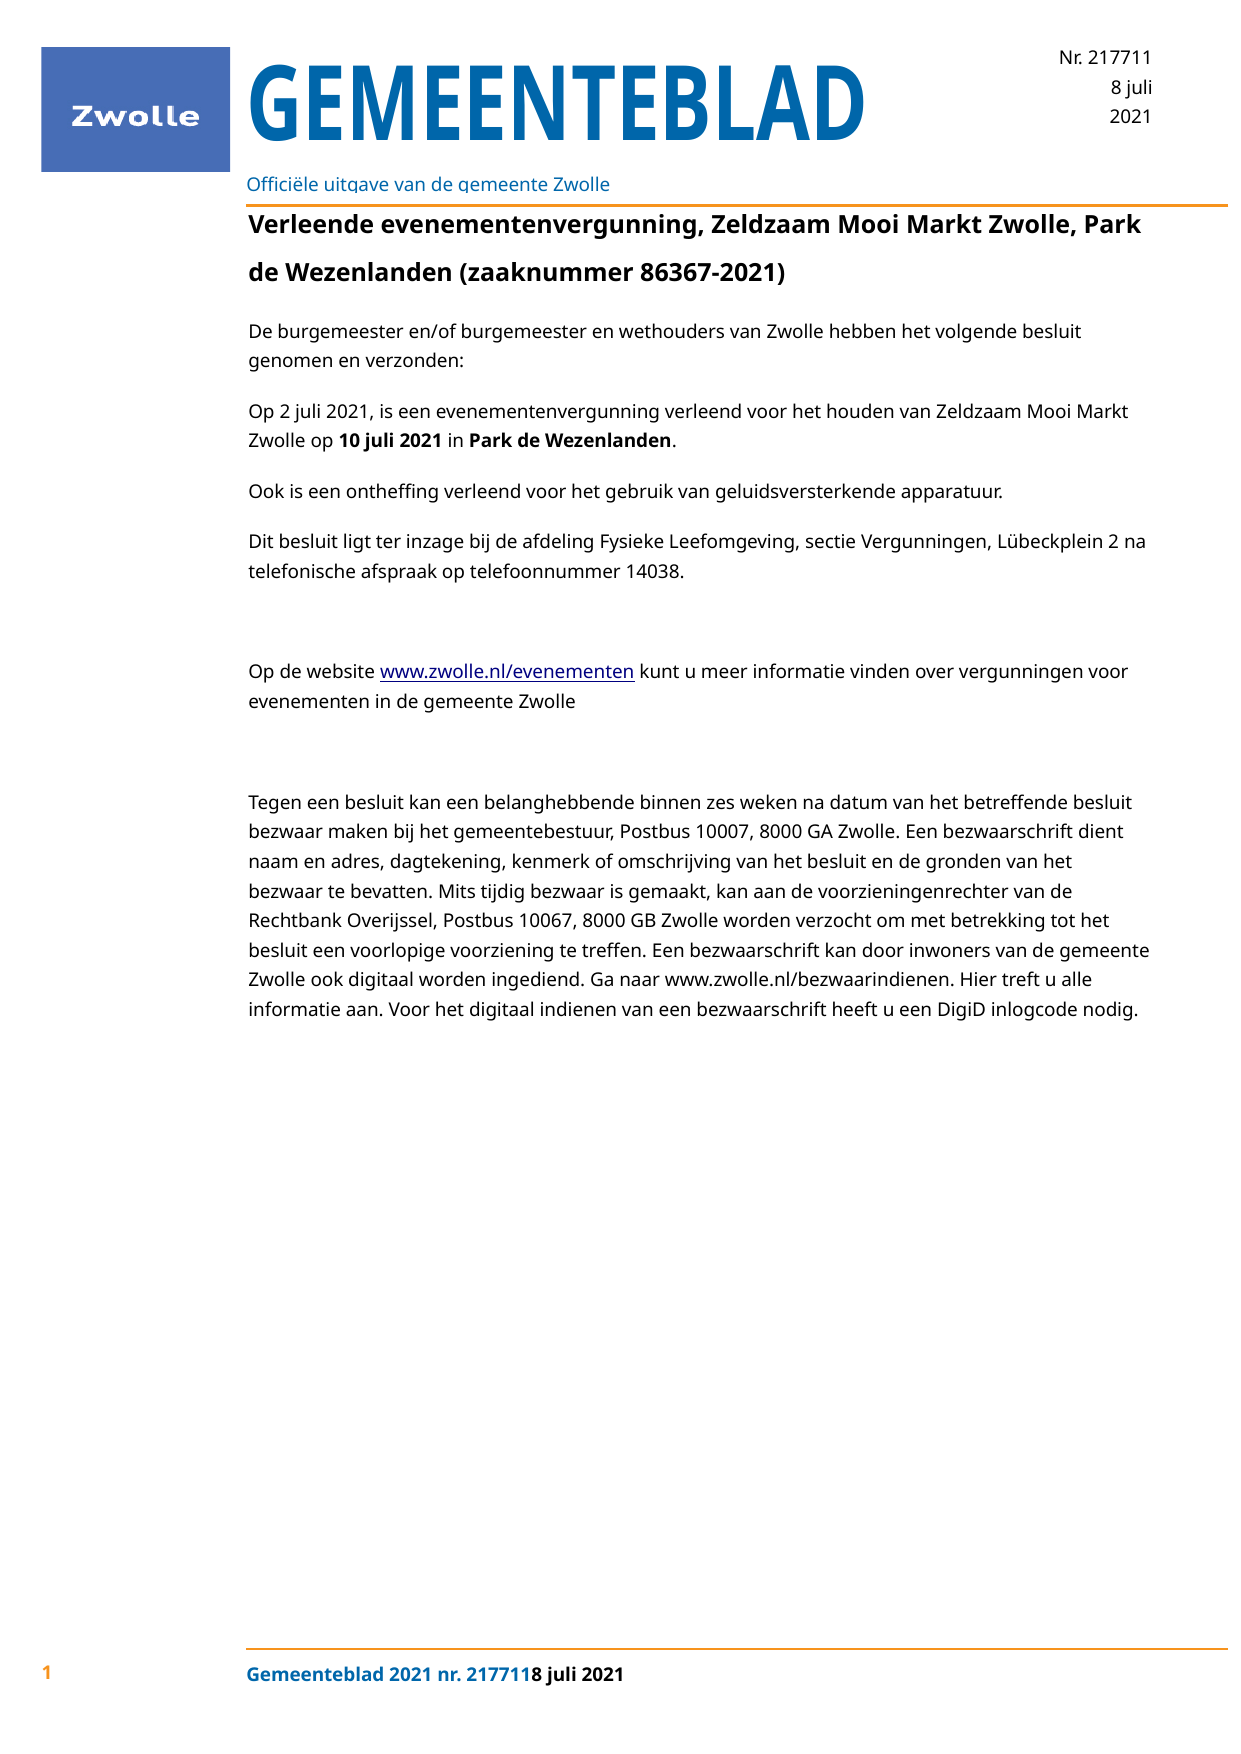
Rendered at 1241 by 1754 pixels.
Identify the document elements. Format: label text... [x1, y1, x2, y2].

text Op de website www.zwolle.nl/evenementen kunt u meer informatie vinden over vergunningen voor evenementen in de gemeente Zwolle [248, 659, 1152, 714]
text Tegen een besluit kan een belanghebbende binnen zes weken na datum van het betreffende besluit bezwaar maken bij het gemeentebestuur, Postbus 10007, 8000 GA Zwolle. Een bezwaarschrift dient naam en adres, dagtekening, kenmerk of omschrijving van het besluit en de gronden van het bezwaar te bevatten. Mits tijdig bezwaar is gemaakt, kan aan de voorzieningenrechter van de Rechtbank Overijssel, Postbus 10067, 8000 GB Zwolle worden verzocht om met betrekking tot het besluit een voorlopige voorziening te treffen. Een bezwaarschrift kan door inwoners van de gemeente Zwolle ook digitaal worden ingediend. Ga naar www.zwolle.nl/bezwaarindienen. Hier treft u alle informatie aan. Voor het digitaal indienen van een bezwaarschrift heeft u een DigiD inlogcode nodig. [248, 789, 1152, 1022]
picture [41, 47, 231, 172]
text Verleende evenementenvergunning, Zeldzaam Mooi Markt Zwolle, Park de Wezenlanden (zaaknummer 86367-2021) [248, 207, 1152, 288]
text Op 2 juli 2021, is een evenementenvergunning verleend voor het houden van Zeldzaam Mooi Markt Zwolle op 10 juli 2021 in Park de Wezenlanden. [248, 398, 1152, 453]
text Ook is een ontheffing verleend voor het gebruik van geluidsversterkende apparatuur. [248, 478, 1152, 504]
text De burgemeester en/of burgemeester en wethouders van Zwolle hebben het volgende besluit genomen en verzonden: [248, 318, 1152, 373]
text Dit besluit ligt ter inzage bij de afdeling Fysieke Leefomgeving, sectie Vergunningen, Lübeckplein 2 na telefonische afspraak op telefoonnummer 14038. [248, 528, 1152, 584]
